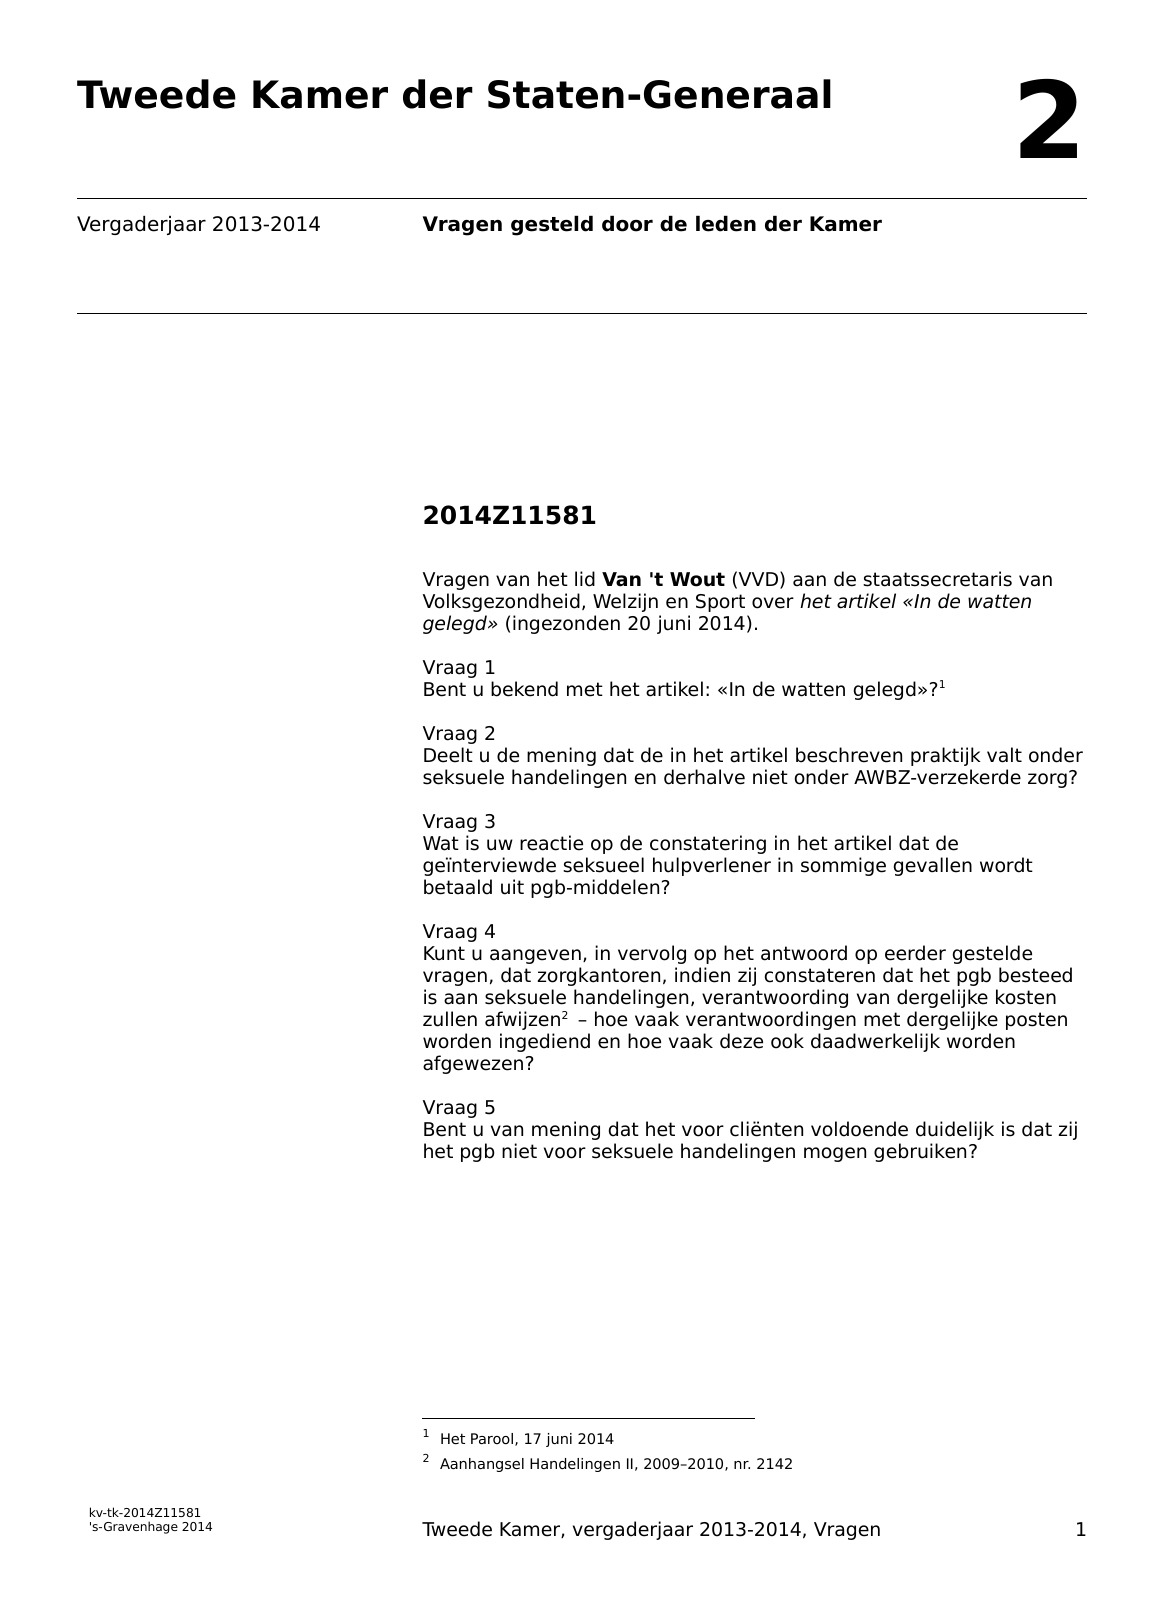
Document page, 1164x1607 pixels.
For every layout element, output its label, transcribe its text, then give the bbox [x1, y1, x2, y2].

text Vraag 2 [422, 723, 1087, 745]
text Kunt u aangeven, in vervolg op het antwoord op eerder gestelde vragen, dat zorgkantoren, indien zij constateren dat het pgb besteed is aan seksuele handelingen, verantwoording van dergelijke kosten zullen afwijzen – hoe vaak verantwoordingen met dergelijke posten worden ingediend en hoe vaak deze ook daadwerkelijk worden afgewezen? [422, 943, 1087, 1075]
text Deelt u de mening dat de in het artikel beschreven praktijk valt onder seksuele handelingen en derhalve niet onder AWBZ-verzekerde zorg? [422, 745, 1087, 789]
text 2014Z11581 [422, 501, 1087, 531]
table_header Tweede Kamer der Staten-Generaal [77, 59, 886, 198]
table_cell Vergaderjaar 2013-2014 [77, 199, 422, 313]
text Het Parool, 17 juni 2014 [422, 1427, 1087, 1449]
text 's-Gravenhage 2014 [88, 1520, 323, 1534]
text Wat is uw reactie op de constatering in het artikel dat de geïnterviewde seksueel hulpverlener in sommige gevallen wordt betaald uit pgb-middelen? [422, 833, 1087, 899]
text Vraag 5 [422, 1097, 1087, 1119]
text Vraag 4 [422, 921, 1087, 943]
text Vraag 3 [422, 811, 1087, 833]
text Aanhangsel Handelingen II, 2009–2010, nr. 2142 [422, 1452, 1087, 1474]
text Bent u van mening dat het voor cliënten voldoende duidelijk is dat zij het pgb niet voor seksuele handelingen mogen gebruiken? [422, 1119, 1087, 1163]
text kv-tk-2014Z11581 [88, 1506, 323, 1520]
table_cell Vragen gesteld door de leden der Kamer [422, 199, 1087, 313]
text Vragen van het lid Van 't Wout (VVD) aan de staatssecretaris van Volksgezondheid, Welzijn en Sport over het artikel «In de watten gelegd» (ingezonden 20 juni 2014). [422, 569, 1087, 635]
text Vraag 1 [422, 657, 1087, 679]
text Bent u bekend met het artikel: «In de watten gelegd»? [422, 679, 1087, 701]
table_header 2 [886, 59, 1087, 198]
